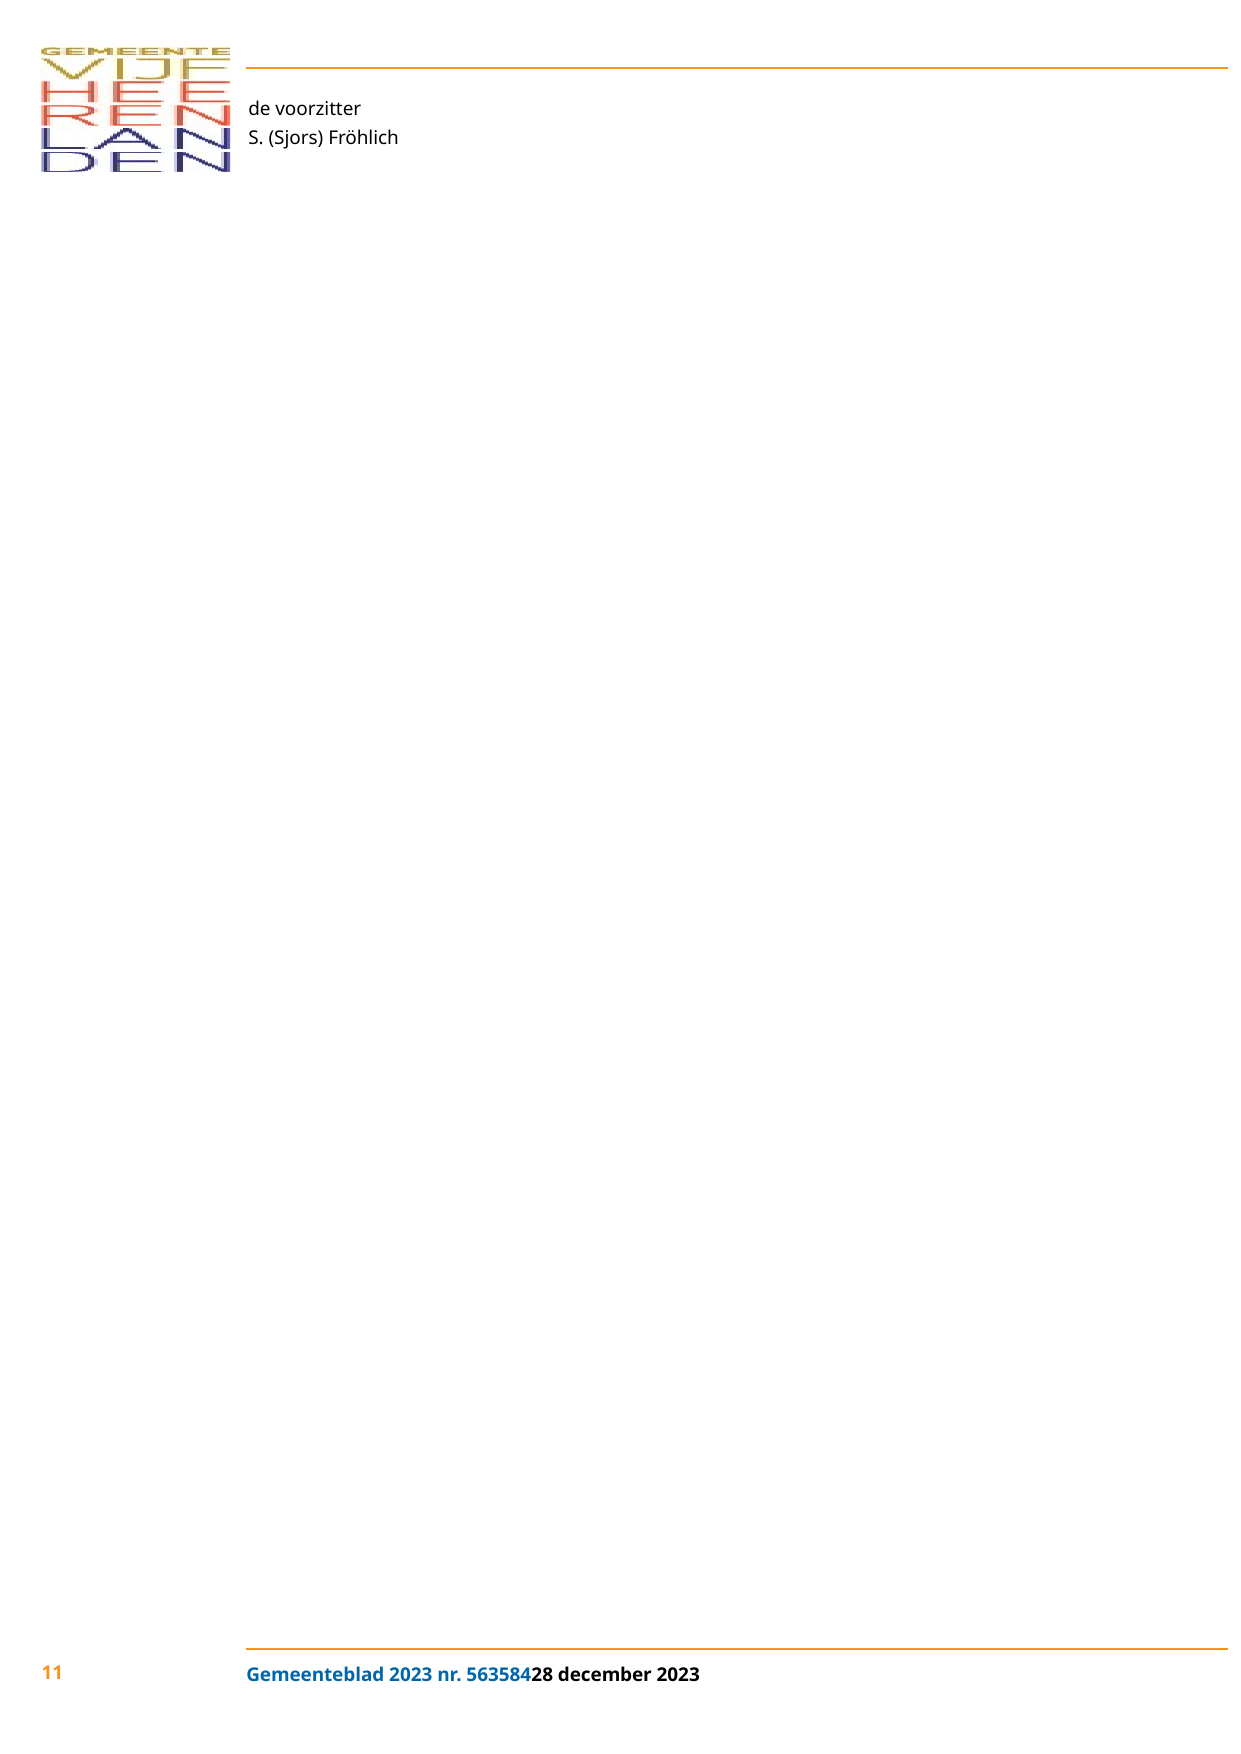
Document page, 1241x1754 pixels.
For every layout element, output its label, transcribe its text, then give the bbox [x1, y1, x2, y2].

text de voorzitter [248, 95, 1152, 121]
text S. (Sjors) Fröhlich [248, 124, 1152, 150]
picture [41, 47, 231, 172]
